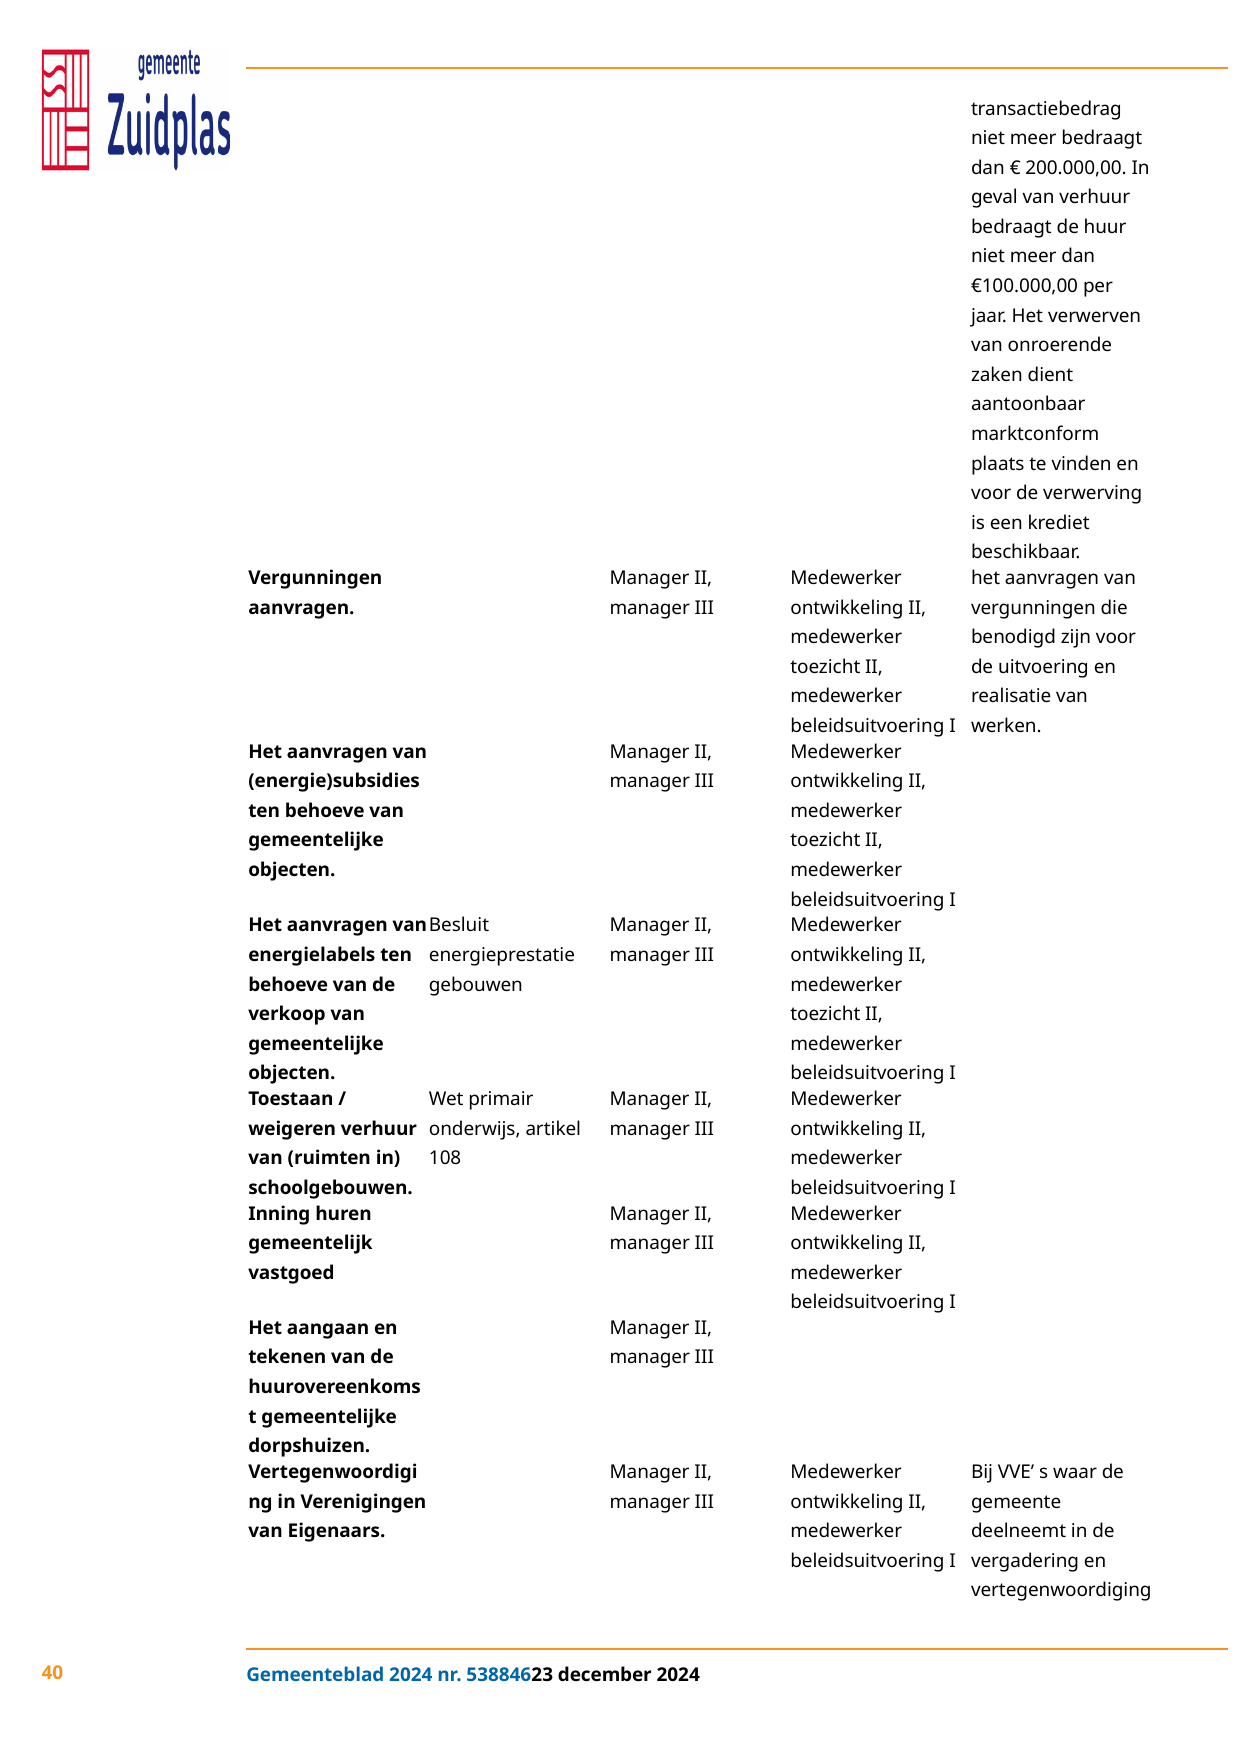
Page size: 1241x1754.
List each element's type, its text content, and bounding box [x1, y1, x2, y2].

table_cell Wet primair onderwijs, artikel 108 [429, 1085, 609, 1200]
table_cell [609, 95, 790, 564]
table_cell Vergunningen aanvragen. [248, 564, 429, 738]
table_cell Manager II, manager III [609, 1458, 790, 1602]
table_cell Medewerker ontwikkeling II, medewerker beleidsuitvoering I [790, 1458, 971, 1602]
table_cell [429, 1200, 609, 1314]
table_cell [429, 1458, 609, 1602]
table_cell Inning huren gemeentelijk vastgoed [248, 1200, 429, 1314]
table_cell Toestaan / weigeren verhuur van (ruimten in) schoolgebouwen. [248, 1085, 429, 1200]
table_cell Manager II, manager III [609, 1314, 790, 1458]
table_cell Medewerker ontwikkeling II, medewerker toezicht II, medewerker beleidsuitvoering I [790, 738, 971, 912]
table_cell Medewerker ontwikkeling II, medewerker beleidsuitvoering I [790, 1085, 971, 1200]
picture [41, 47, 231, 172]
table_cell Medewerker ontwikkeling II, medewerker beleidsuitvoering I [790, 1200, 971, 1314]
table_cell [971, 912, 1152, 1085]
table_cell Vertegenwoordiging in Verenigingen van Eigenaars. [248, 1458, 429, 1602]
table_cell [971, 1314, 1152, 1458]
table_cell [429, 564, 609, 738]
table_cell Het aangaan en tekenen van de huurovereenkomst gemeentelijke dorpshuizen. [248, 1314, 429, 1458]
table_cell [429, 738, 609, 912]
table_cell Manager II, manager III [609, 564, 790, 738]
table_cell [790, 1314, 971, 1458]
table_cell Medewerker ontwikkeling II, medewerker toezicht II, medewerker beleidsuitvoering I [790, 564, 971, 738]
table_cell Manager II, manager III [609, 1085, 790, 1200]
table_cell het aanvragen van vergunningen die benodigd zijn voor de uitvoering en realisatie van werken. [971, 564, 1152, 738]
table_cell Het aanvragen van (energie)subsidies ten behoeve van gemeentelijke objecten. [248, 738, 429, 912]
table_cell Manager II, manager III [609, 912, 790, 1085]
table_cell transactiebedrag niet meer bedraagt dan € 200.000,00. In geval van verhuur bedraagt de huur niet meer dan €100.000,00 per jaar. Het verwerven van onroerende zaken dient aantoonbaar marktconform plaats te vinden en voor de verwerving is een krediet beschikbaar. [971, 95, 1152, 564]
table_cell Manager II, manager III [609, 1200, 790, 1314]
table_cell [790, 95, 971, 564]
table_cell Medewerker ontwikkeling II, medewerker toezicht II, medewerker beleidsuitvoering I [790, 912, 971, 1085]
table_cell [971, 1085, 1152, 1200]
table_cell [429, 1314, 609, 1458]
table_cell Manager II, manager III [609, 738, 790, 912]
table_cell Bij VVE’ s waar de gemeente deelneemt in de vergadering en vertegenwoordiging [971, 1458, 1152, 1602]
table_cell [248, 95, 429, 564]
table_cell [429, 95, 609, 564]
table_cell Het aanvragen van energielabels ten behoeve van de verkoop van gemeentelijke objecten. [248, 912, 429, 1085]
table_cell [971, 738, 1152, 912]
table_cell Besluit energieprestatie gebouwen [429, 912, 609, 1085]
table_cell [971, 1200, 1152, 1314]
